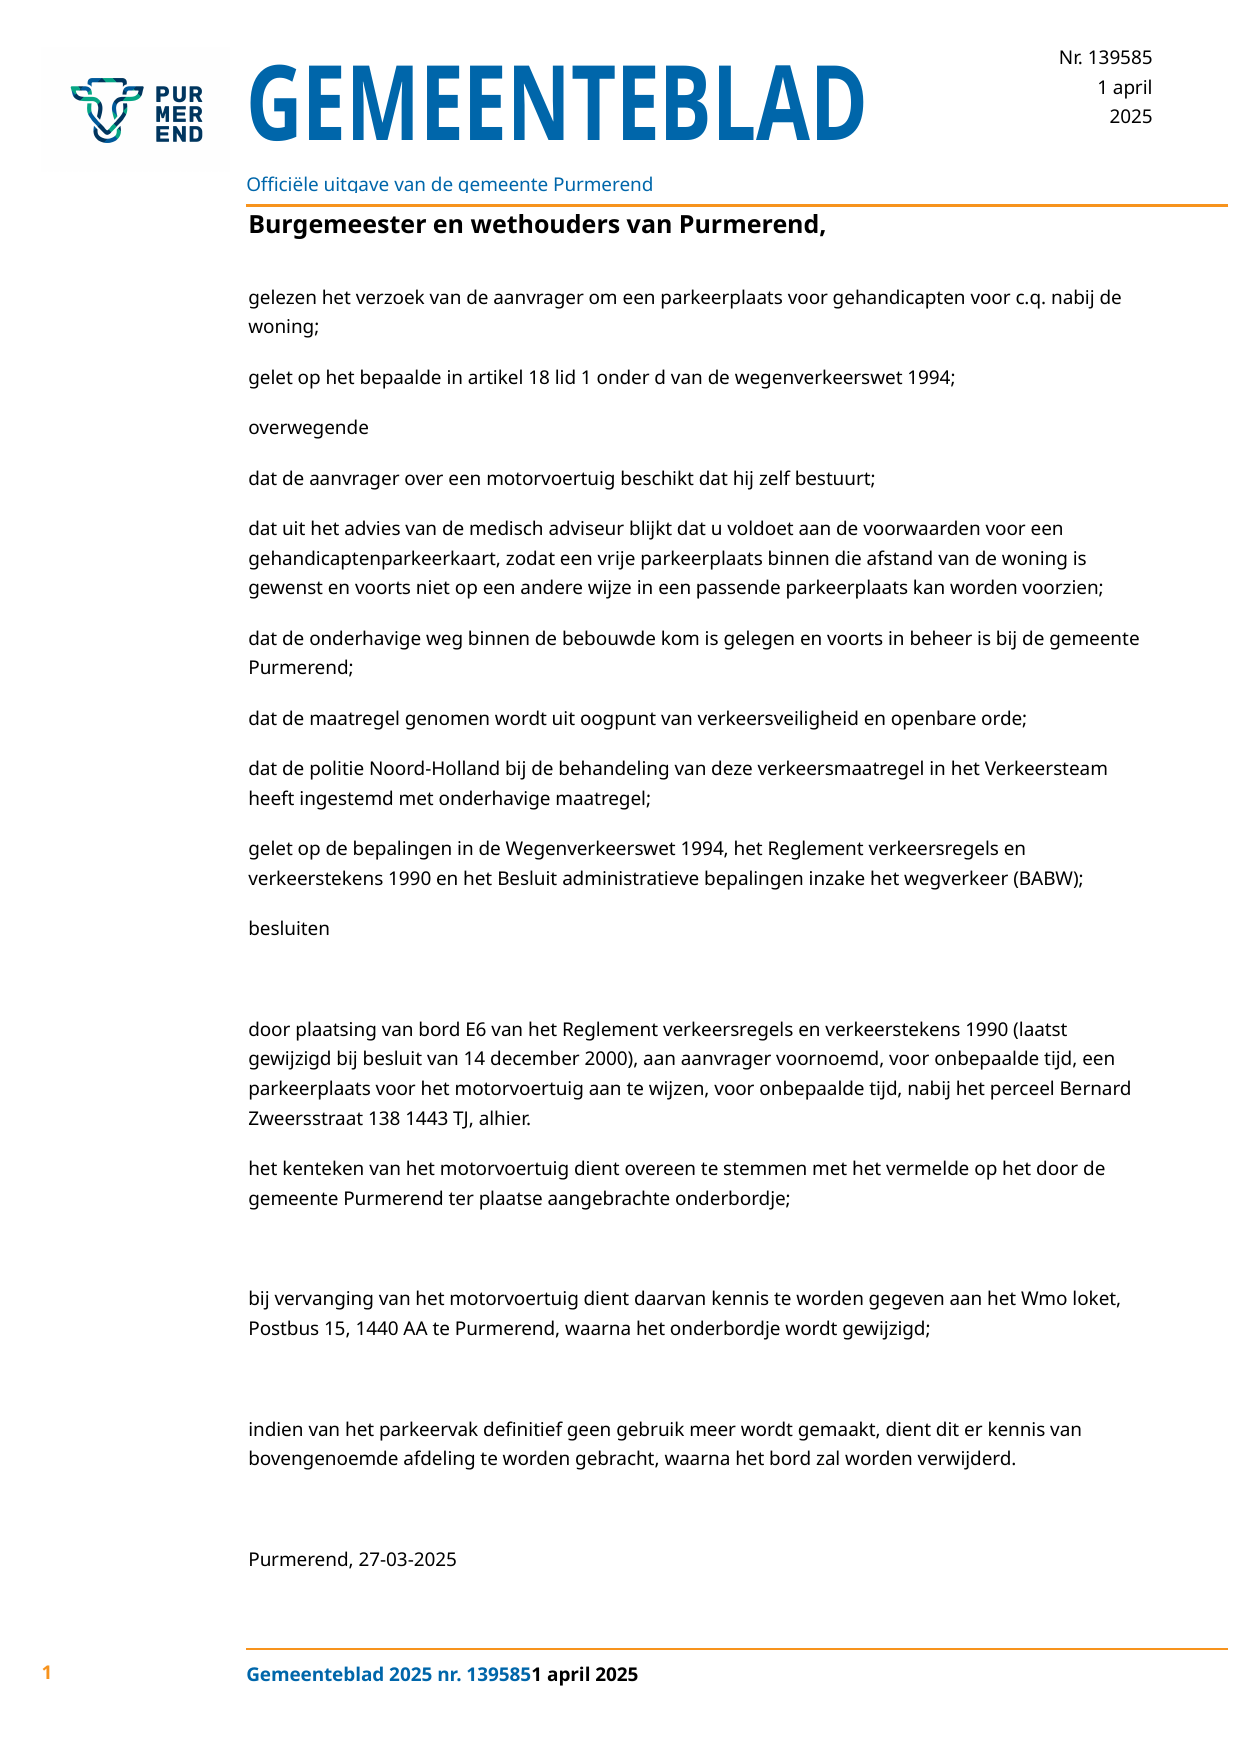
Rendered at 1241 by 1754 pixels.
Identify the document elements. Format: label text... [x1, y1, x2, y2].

text door plaatsing van bord E6 van het Reglement verkeersregels en verkeerstekens 1990 (laatst gewijzigd bij besluit van 14 december 2000), aan aanvrager voornoemd, voor onbepaalde tijd, een parkeerplaats voor het motorvoertuig aan te wijzen, voor onbepaalde tijd, nabij het perceel Bernard Zweersstraat 138 1443 TJ, alhier. [248, 1016, 1152, 1131]
text besluiten [248, 915, 1152, 941]
picture [41, 47, 231, 172]
text overwegende [248, 414, 1152, 440]
text dat de politie Noord-Holland bij de behandeling van deze verkeersmaatregel in het Verkeersteam heeft ingestemd met onderhavige maatregel; [248, 755, 1152, 811]
text bij vervanging van het motorvoertuig dient daarvan kennis te worden gegeven aan het Wmo loket, Postbus 15, 1440 AA te Purmerend, waarna het onderbordje wordt gewijzigd; [248, 1286, 1152, 1341]
text dat de onderhavige weg binnen de bebouwde kom is gelegen en voorts in beheer is bij de gemeente Purmerend; [248, 625, 1152, 680]
text het kenteken van het motorvoertuig dient overeen te stemmen met het vermelde op het door de gemeente Purmerend ter plaatse aangebrachte onderbordje; [248, 1155, 1152, 1211]
text dat de maatregel genomen wordt uit oogpunt van verkeersveiligheid en openbare orde; [248, 705, 1152, 731]
text dat de aanvrager over een motorvoertuig beschikt dat hij zelf bestuurt; [248, 465, 1152, 491]
text indien van het parkeervak definitief geen gebruik meer wordt gemaakt, dient dit er kennis van bovengenoemde afdeling te worden gebracht, waarna het bord zal worden verwijderd. [248, 1416, 1152, 1471]
text dat uit het advies van de medisch adviseur blijkt dat u voldoet aan de voorwaarden voor een gehandicaptenparkeerkaart, zodat een vrije parkeerplaats binnen die afstand van de woning is gewenst en voorts niet op een andere wijze in een passende parkeerplaats kan worden voorzien; [248, 515, 1152, 600]
text gelet op het bepaalde in artikel 18 lid 1 onder d van de wegenverkeerswet 1994; [248, 364, 1152, 390]
text Burgemeester en wethouders van Purmerend, [248, 207, 1152, 241]
text Purmerend, 27-03-2025 [248, 1546, 1152, 1572]
text gelezen het verzoek van de aanvrager om een parkeerplaats voor gehandicapten voor c.q. nabij de woning; [248, 284, 1152, 339]
text gelet op de bepalingen in de Wegenverkeerswet 1994, het Reglement verkeersregels en verkeerstekens 1990 en het Besluit administratieve bepalingen inzake het wegverkeer (BABW); [248, 835, 1152, 891]
